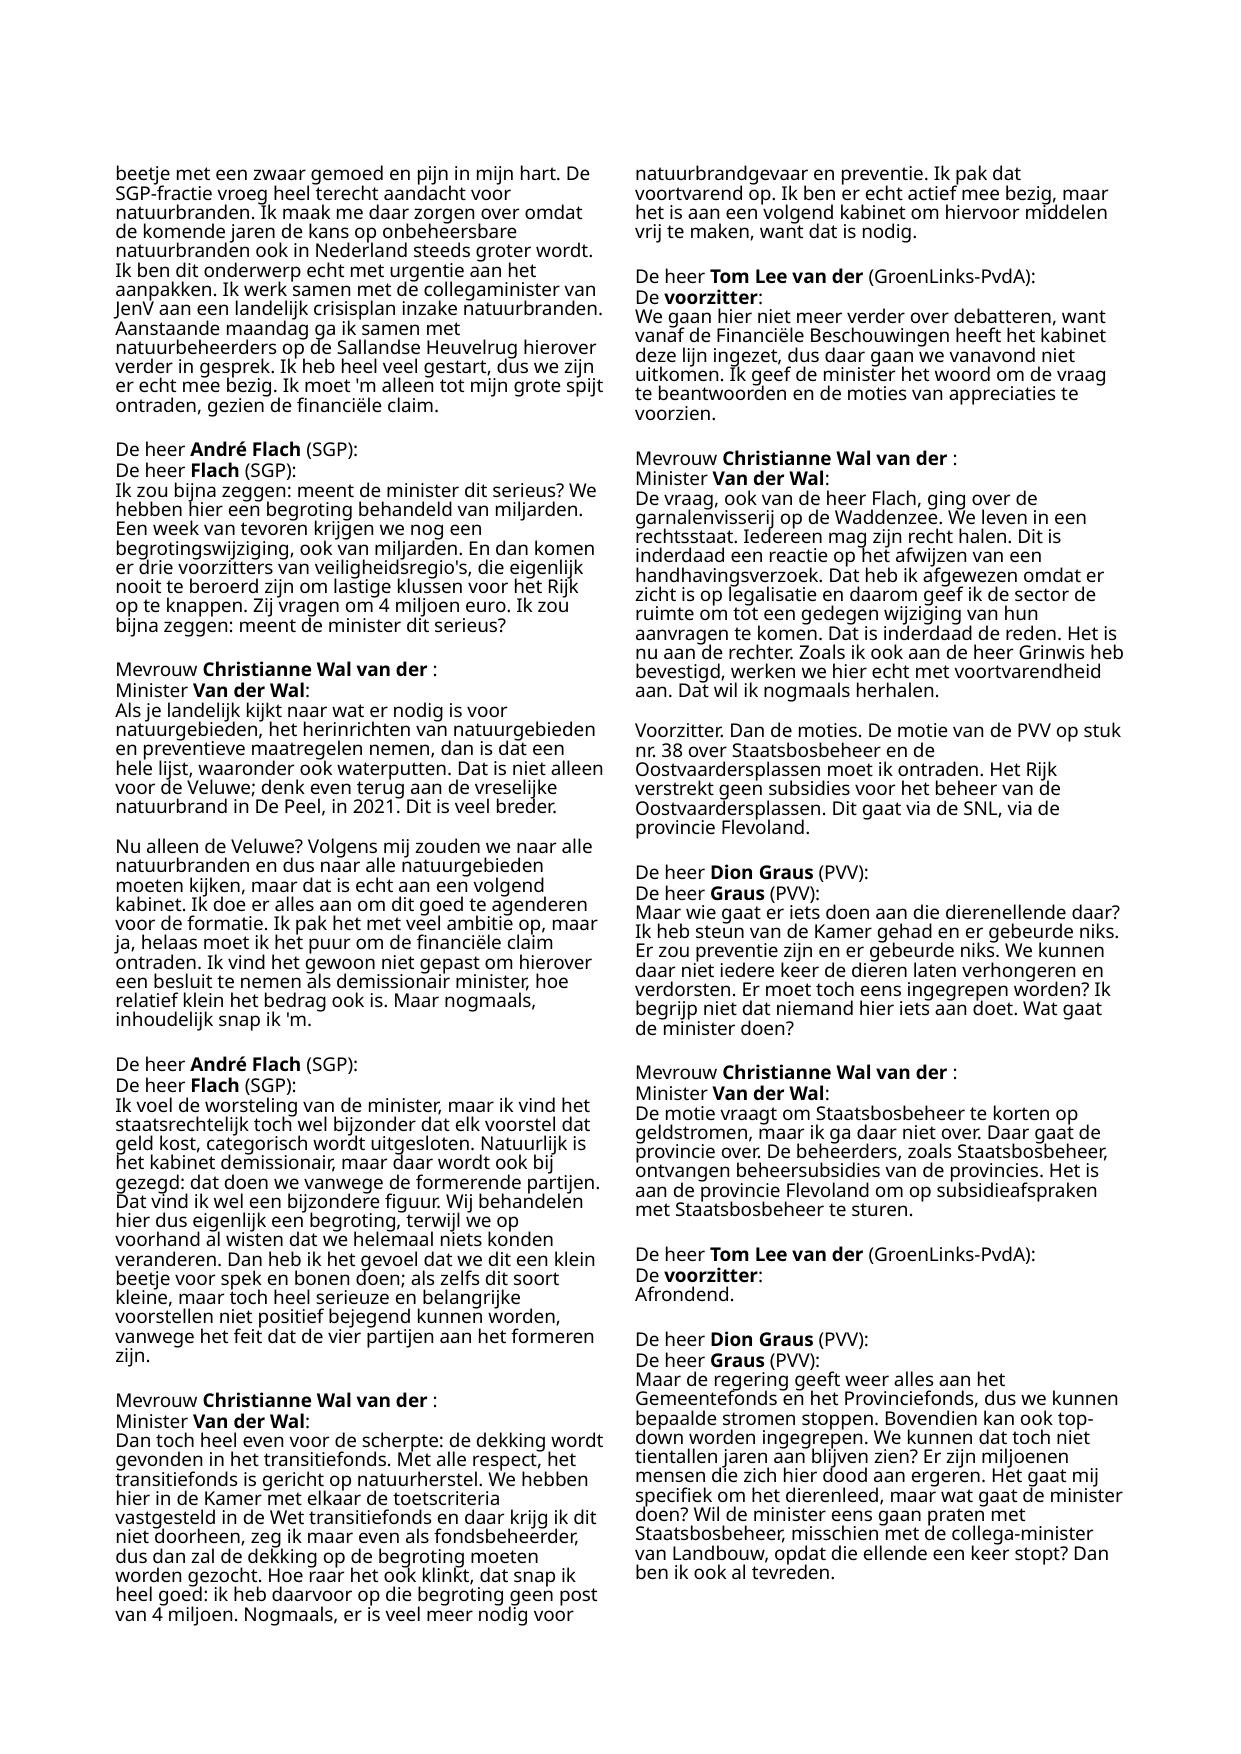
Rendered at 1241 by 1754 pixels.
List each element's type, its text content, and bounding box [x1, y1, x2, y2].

text De voorzitter: [635, 289, 1125, 308]
text De heer André Flach (SGP): [115, 437, 605, 462]
text Als je landelijk kijkt naar wat er nodig is voor natuurgebieden, het herinrichten van natuurgebieden en preventieve maatregelen nemen, dan is dat een hele lijst, waaronder ook waterputten. Dat is niet alleen voor de Veluwe; denk even terug aan de vreselijke natuurbrand in De Peel, in 2021. Dit is veel breder. [115, 702, 605, 817]
text De heer Flach (SGP): [115, 462, 605, 482]
text De heer Graus (PVV): [635, 1352, 1125, 1371]
text Nu alleen de Veluwe? Volgens mij zouden we naar alle natuurbranden en dus naar alle natuurgebieden moeten kijken, maar dat is echt aan een volgend kabinet. Ik doe er alles aan om dit goed te agenderen voor de formatie. Ik pak het met veel ambitie op, maar ja, helaas moet ik het puur om de financiële claim ontraden. Ik vind het gewoon niet gepast om hierover een besluit te nemen als demissionair minister, hoe relatief klein het bedrag ook is. Maar nogmaals, inhoudelijk snap ik 'm. [115, 838, 605, 1031]
text Minister Van der Wal: [635, 1085, 1125, 1104]
text De heer Flach (SGP): [115, 1077, 605, 1097]
text De voorzitter: [635, 1267, 1125, 1286]
text Minister Van der Wal: [115, 1413, 605, 1432]
text Afrondend. [635, 1286, 1125, 1305]
text De heer Graus (PVV): [635, 884, 1125, 904]
text Maar de regering geeft weer alles aan het Gemeentefonds en het Provinciefonds, dus we kunnen bepaalde stromen stoppen. Bovendien kan ook top-down worden ingegrepen. We kunnen dat toch niet tientallen jaren aan blijven zien? Er zijn miljoenen mensen die zich hier dood aan ergeren. Het gaat mij specifiek om het dierenleed, maar wat gaat de minister doen? Wil de minister eens gaan praten met Staatsbosbeheer, misschien met de collega-minister van Landbouw, opdat die ellende een keer stopt? Dan ben ik ook al tevreden. [635, 1371, 1125, 1583]
text Minister Van der Wal: [115, 682, 605, 702]
text Minister Van der Wal: [635, 470, 1125, 490]
text De heer Dion Graus (PVV): [635, 1326, 1125, 1352]
text We gaan hier niet meer verder over debatteren, want vanaf de Financiële Beschouwingen heeft het kabinet deze lijn ingezet, dus daar gaan we vanavond niet uitkomen. Ik geef de minister het woord om de vraag te beantwoorden en de moties van appreciaties te voorzien. [635, 308, 1125, 424]
text De heer André Flach (SGP): [115, 1052, 605, 1077]
text Maar wie gaat er iets doen aan die dierenellende daar? Ik heb steun van de Kamer gehad en er gebeurde niks. Er zou preventie zijn en er gebeurde niks. We kunnen daar niet iedere keer de dieren laten verhongeren en verdorsten. Er moet toch eens ingegrepen worden? Ik begrijp niet dat niemand hier iets aan doet. Wat gaat de minister doen? [635, 904, 1125, 1039]
text Mevrouw Christianne Wal van der : [635, 1059, 1125, 1085]
text De heer Tom Lee van der (GroenLinks-PvdA): [635, 1241, 1125, 1267]
text Mevrouw Christianne Wal van der : [115, 1387, 605, 1413]
text Voorzitter. Dan de moties. De motie van de PVV op stuk nr. 38 over Staatsbosbeheer en de Oostvaardersplassen moet ik ontraden. Het Rijk verstrekt geen subsidies voor het beheer van de Oostvaardersplassen. Dit gaat via de SNL, via de provincie Flevoland. [635, 722, 1125, 838]
text Mevrouw Christianne Wal van der : [635, 445, 1125, 470]
text De motie vraagt om Staatsbosbeheer te korten op geldstromen, maar ik ga daar niet over. Daar gaat de provincie over. De beheerders, zoals Staatsbosbeheer, ontvangen beheersubsidies van de provincies. Het is aan de provincie Flevoland om op subsidieafspraken met Staatsbosbeheer te sturen. [635, 1104, 1125, 1220]
text De heer Tom Lee van der (GroenLinks-PvdA): [635, 263, 1125, 289]
text Ik zou bijna zeggen: meent de minister dit serieus? We hebben hier een begroting behandeld van miljarden. Een week van tevoren krijgen we nog een begrotingswijziging, ook van miljarden. En dan komen er drie voorzitters van veiligheidsregio's, die eigenlijk nooit te beroerd zijn om lastige klussen voor het Rijk op te knappen. Zij vragen om 4 miljoen euro. Ik zou bijna zeggen: meent de minister dit serieus? [115, 482, 605, 636]
text Ik voel de worsteling van de minister, maar ik vind het staatsrechtelijk toch wel bijzonder dat elk voorstel dat geld kost, categorisch wordt uitgesloten. Natuurlijk is het kabinet demissionair, maar daar wordt ook bij gezegd: dat doen we vanwege de formerende partijen. Dat vind ik wel een bijzondere figuur. Wij behandelen hier dus eigenlijk een begroting, terwijl we op voorhand al wisten dat we helemaal niets konden veranderen. Dan heb ik het gevoel dat we dit een klein beetje voor spek en bonen doen; als zelfs dit soort kleine, maar toch heel serieuze en belangrijke voorstellen niet positief bejegend kunnen worden, vanwege het feit dat de vier partijen aan het formeren zijn. [115, 1097, 605, 1366]
text Dan toch heel even voor de scherpte: de dekking wordt gevonden in het transitiefonds. Met alle respect, het transitiefonds is gericht op natuurherstel. We hebben hier in de Kamer met elkaar de toetscriteria vastgesteld in de Wet transitiefonds en daar krijg ik dit niet doorheen, zeg ik maar even als fondsbeheerder, dus dan zal de dekking op de begroting moeten worden gezocht. Hoe raar het ook klinkt, dat snap ik heel goed: ik heb daarvoor op die begroting geen post van 4 miljoen. Nogmaals, er is veel meer nodig voor [115, 1432, 605, 1625]
text De vraag, ook van de heer Flach, ging over de garnalenvisserij op de Waddenzee. We leven in een rechtsstaat. Iedereen mag zijn recht halen. Dit is inderdaad een reactie op het afwijzen van een handhavingsverzoek. Dat heb ik afgewezen omdat er zicht is op legalisatie en daarom geef ik de sector de ruimte om tot een gedegen wijziging van hun aanvragen te komen. Dat is inderdaad de reden. Het is nu aan de rechter. Zoals ik ook aan de heer Grinwis heb bevestigd, werken we hier echt met voortvarendheid aan. Dat wil ik nogmaals herhalen. [635, 490, 1125, 702]
text Mevrouw Christianne Wal van der : [115, 657, 605, 682]
text beetje met een zwaar gemoed en pijn in mijn hart. De SGP-fractie vroeg heel terecht aandacht voor natuurbranden. Ik maak me daar zorgen over omdat de komende jaren de kans op onbeheersbare natuurbranden ook in Nederland steeds groter wordt. Ik ben dit onderwerp echt met urgentie aan het aanpakken. Ik werk samen met de collegaminister van JenV aan een landelijk crisisplan inzake natuurbranden. Aanstaande maandag ga ik samen met natuurbeheerders op de Sallandse Heuvelrug hierover verder in gesprek. Ik heb heel veel gestart, dus we zijn er echt mee bezig. Ik moet 'm alleen tot mijn grote spijt ontraden, gezien de financiële claim. [115, 165, 605, 416]
text natuurbrandgevaar en preventie. Ik pak dat voortvarend op. Ik ben er echt actief mee bezig, maar het is aan een volgend kabinet om hiervoor middelen vrij te maken, want dat is nodig. [635, 165, 1125, 242]
text De heer Dion Graus (PVV): [635, 859, 1125, 884]
